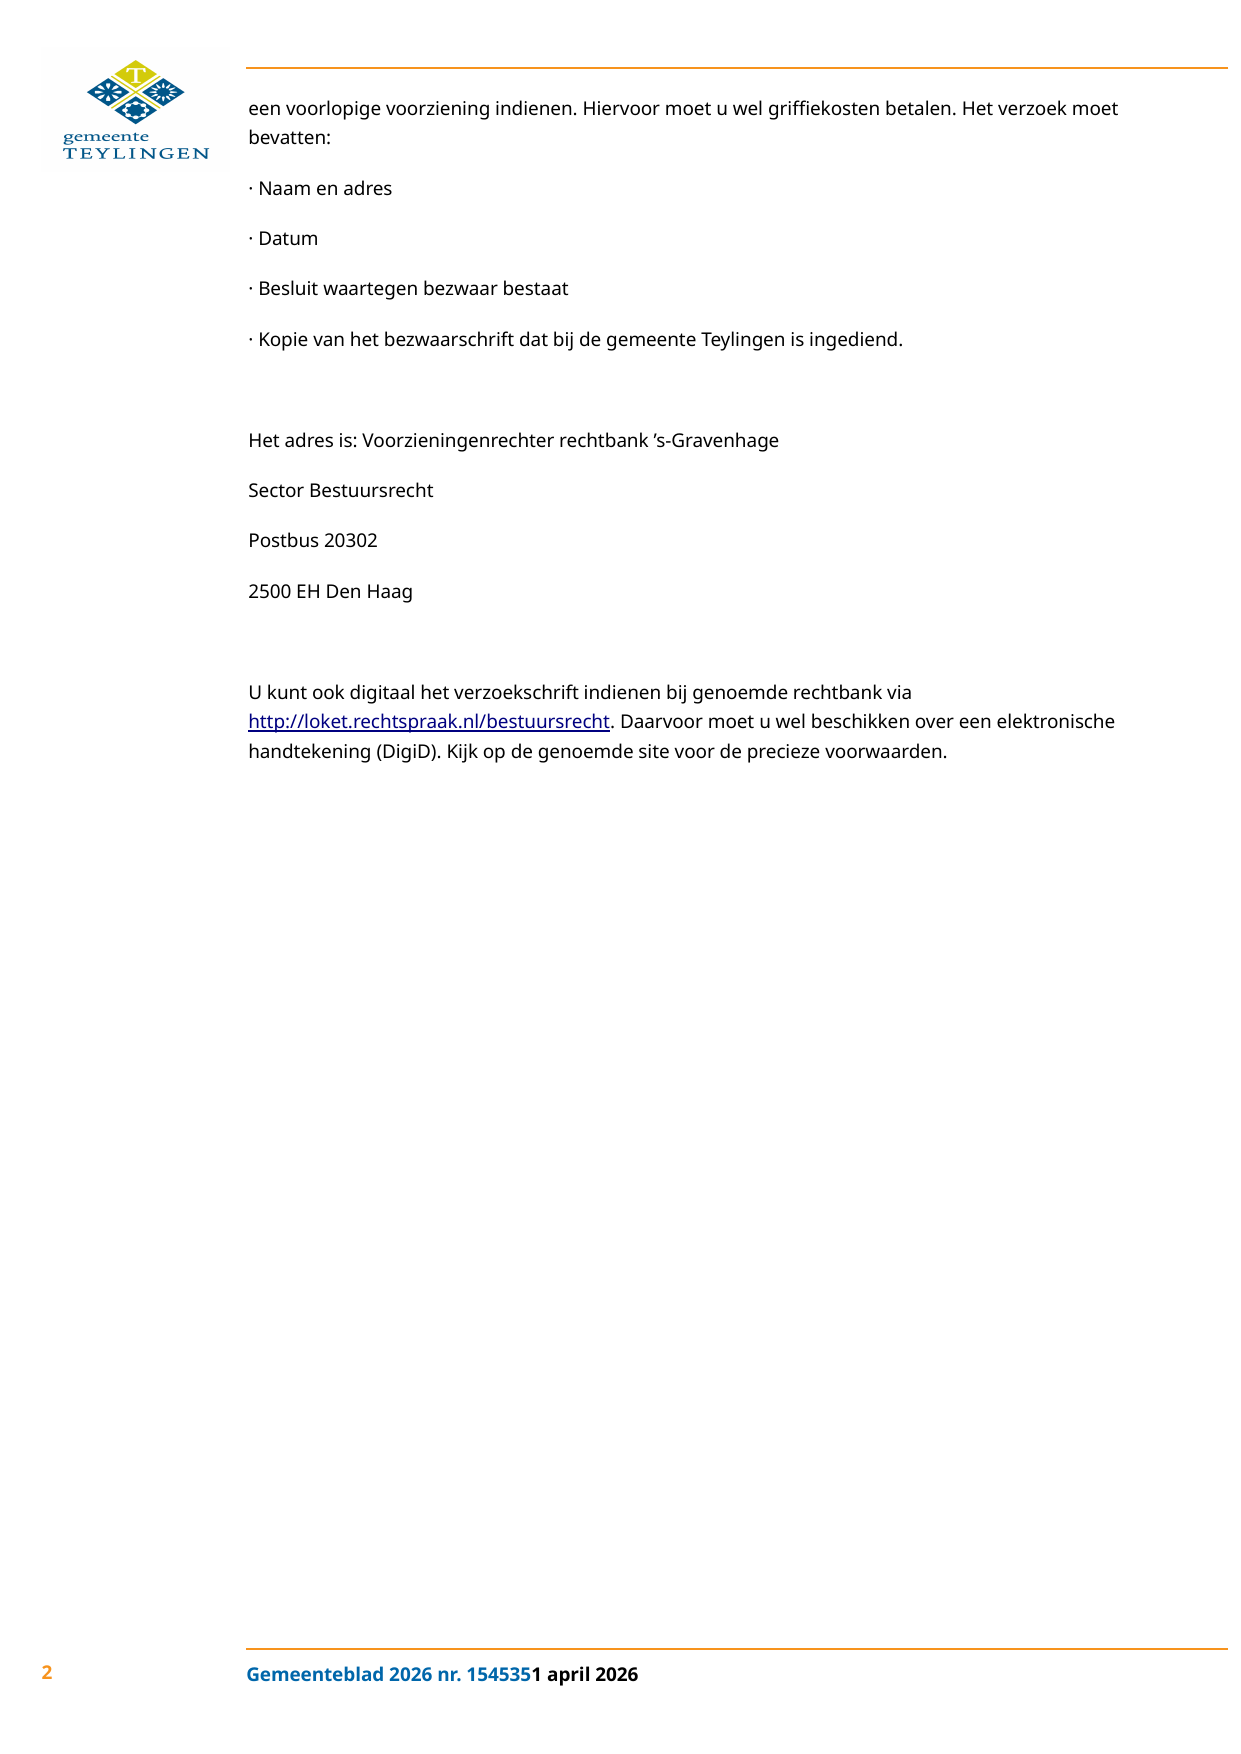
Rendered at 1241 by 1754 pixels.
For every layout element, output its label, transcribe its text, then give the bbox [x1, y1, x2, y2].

picture [41, 47, 231, 172]
text Het adres is: Voorzieningenrechter rechtbank ’s-Gravenhage [248, 427, 1152, 453]
text · Kopie van het bezwaarschrift dat bij de gemeente Teylingen is ingediend. [248, 326, 1152, 352]
text Postbus 20302 [248, 528, 1152, 553]
text U kunt ook digitaal het verzoekschrift indienen bij genoemde rechtbank via http://loket.rechtspraak.nl/bestuursrecht. Daarvoor moet u wel beschikken over een elektronische handtekening (DigiD). Kijk op de genoemde site voor de precieze voorwaarden. [248, 679, 1152, 764]
text 2500 EH Den Haag [248, 578, 1152, 604]
text · Datum [248, 225, 1152, 251]
text Sector Bestuursrecht [248, 477, 1152, 503]
text een voorlopige voorziening indienen. Hiervoor moet u wel griffiekosten betalen. Het verzoek moet bevatten: [248, 95, 1152, 150]
text · Naam en adres [248, 175, 1152, 201]
text · Besluit waartegen bezwaar bestaat [248, 276, 1152, 301]
